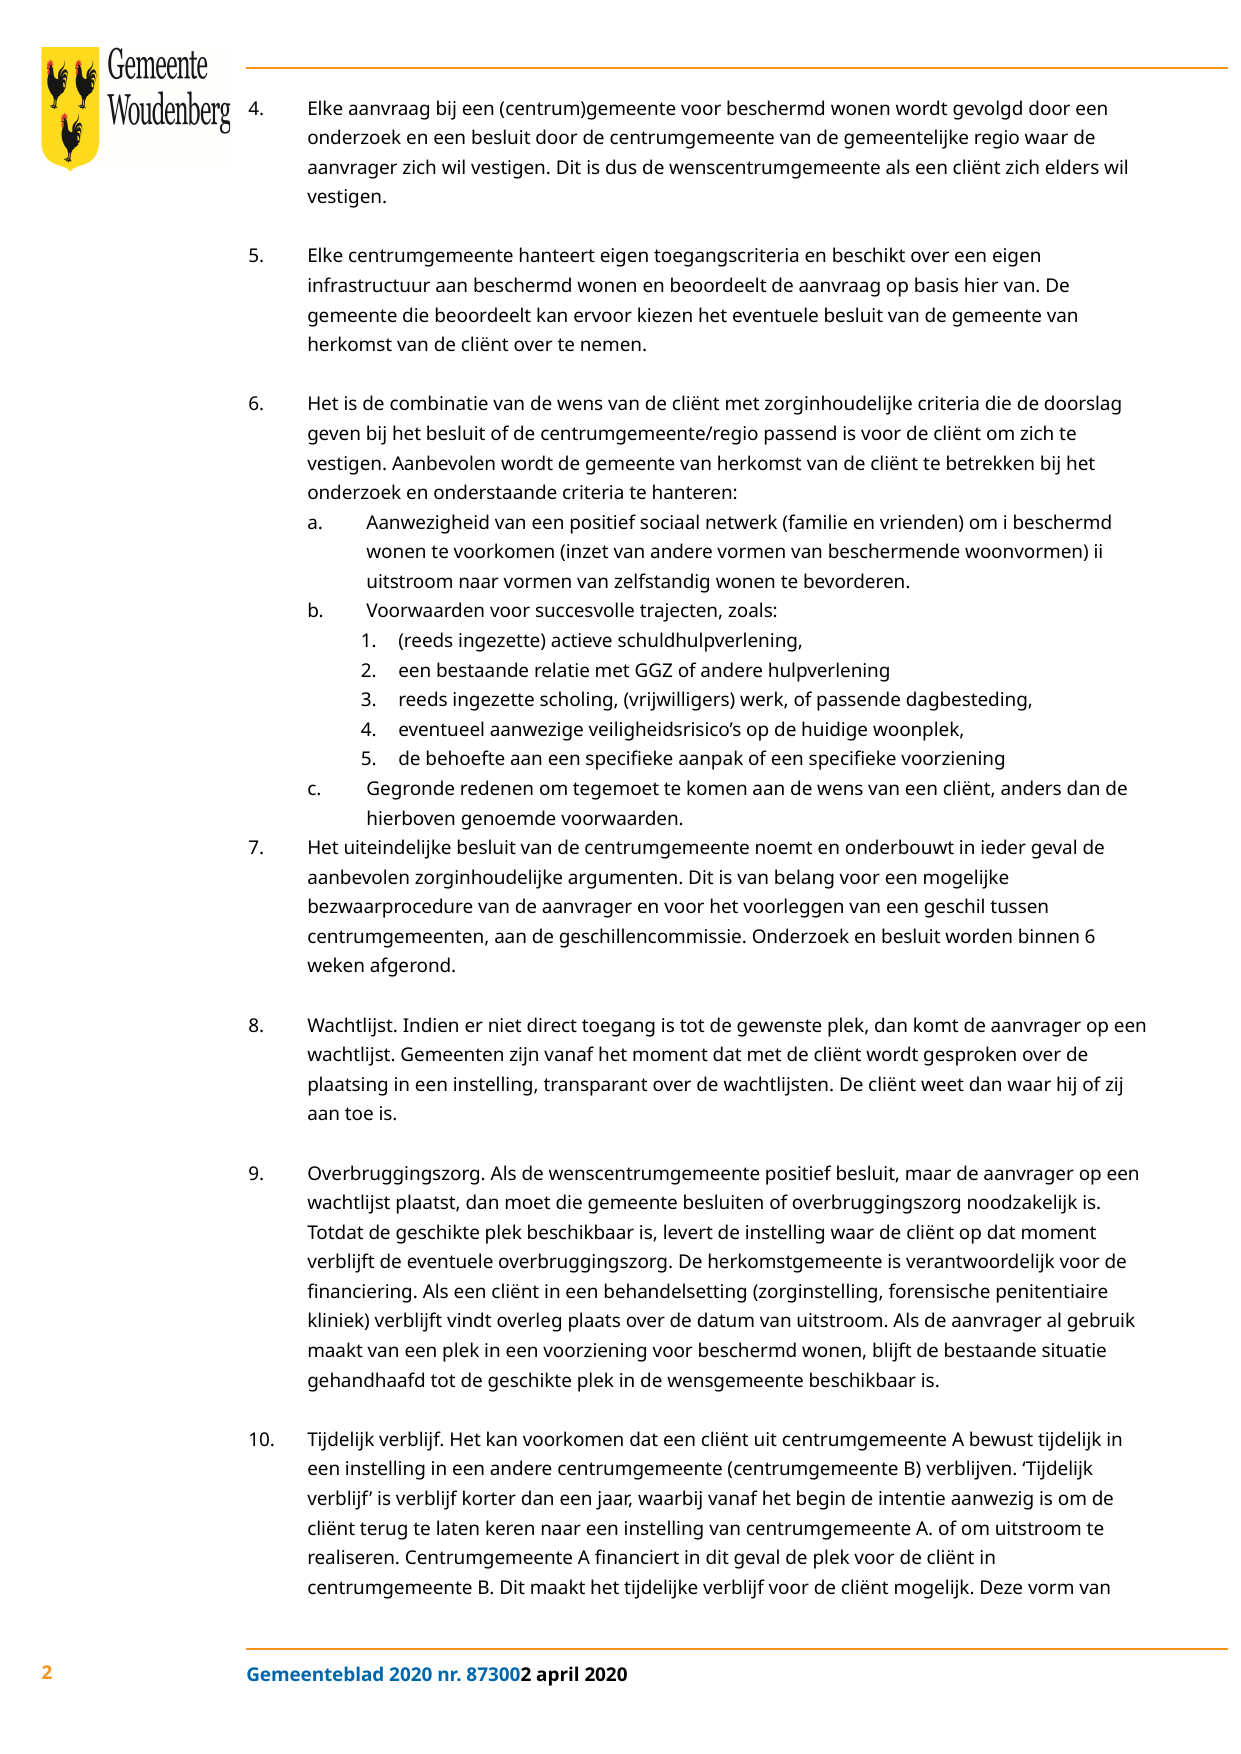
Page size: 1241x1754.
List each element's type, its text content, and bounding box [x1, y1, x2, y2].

list Wachtlijst. Indien er niet direct toegang is tot de gewenste plek, dan komt de aanvrager op een wachtlijst. Gemeenten zijn vanaf het moment dat met de cliënt wordt gesproken over de plaatsing in een instelling, transparant over de wachtlijsten. De cliënt weet dan waar hij of zij aan toe is. [248, 1012, 1152, 1126]
picture [41, 47, 231, 172]
list Aanwezigheid van een positief sociaal netwerk (familie en vrienden) om i beschermd wonen te voorkomen (inzet van andere vormen van beschermende woonvormen) ii uitstroom naar vormen van zelfstandig wonen te bevorderen. [307, 509, 1152, 594]
list Overbruggingszorg. Als de wenscentrumgemeente positief besluit, maar de aanvrager op een wachtlijst plaatst, dan moet die gemeente besluiten of overbruggingszorg noodzakelijk is. Totdat de geschikte plek beschikbaar is, levert de instelling waar de cliënt op dat moment verblijft de eventuele overbruggingszorg. De herkomstgemeente is verantwoordelijk voor de financiering. Als een cliënt in een behandelsetting (zorginstelling, forensische penitentiaire kliniek) verblijft vindt overleg plaats over de datum van uitstroom. Als de aanvrager al gebruik maakt van een plek in een voorziening voor beschermd wonen, blijft de bestaande situatie gehandhaafd tot de geschikte plek in de wensgemeente beschikbaar is. [248, 1160, 1152, 1393]
list een bestaande relatie met GGZ of andere hulpverlening [361, 657, 1152, 683]
list Het uiteindelijke besluit van de centrumgemeente noemt en onderbouwt in ieder geval de aanbevolen zorginhoudelijke argumenten. Dit is van belang voor een mogelijke bezwaarprocedure van de aanvrager en voor het voorleggen van een geschil tussen centrumgemeenten, aan de geschillencommissie. Onderzoek en besluit worden binnen 6 weken afgerond. [248, 834, 1152, 978]
list eventueel aanwezige veiligheidsrisico’s op de huidige woonplek, [361, 716, 1152, 742]
list Het is de combinatie van de wens van de cliënt met zorginhoudelijke criteria die de doorslag geven bij het besluit of de centrumgemeente/regio passend is voor de cliënt om zich te vestigen. Aanbevolen wordt de gemeente van herkomst van de cliënt te betrekken bij het onderzoek en onderstaande criteria te hanteren: [248, 391, 1152, 505]
list (reeds ingezette) actieve schuldhulpverlening, [361, 627, 1152, 653]
list reeds ingezette scholing, (vrijwilligers) werk, of passende dagbesteding, [361, 686, 1152, 712]
list Elke aanvraag bij een (centrum)gemeente voor beschermd wonen wordt gevolgd door een onderzoek en een besluit door de centrumgemeente van de gemeentelijke regio waar de aanvrager zich wil vestigen. Dit is dus de wenscentrumgemeente als een cliënt zich elders wil vestigen. [248, 95, 1152, 209]
list Gegronde redenen om tegemoet te komen aan de wens van een cliënt, anders dan de hierboven genoemde voorwaarden. [307, 775, 1152, 831]
list de behoefte aan een specifieke aanpak of een specifieke voorziening [361, 746, 1152, 771]
list Tijdelijk verblijf. Het kan voorkomen dat een cliënt uit centrumgemeente A bewust tijdelijk in een instelling in een andere centrumgemeente (centrumgemeente B) verblijven. ‘Tijdelijk verblijf’ is verblijf korter dan een jaar, waarbij vanaf het begin de intentie aanwezig is om de cliënt terug te laten keren naar een instelling van centrumgemeente A. of om uitstroom te realiseren. Centrumgemeente A financiert in dit geval de plek voor de cliënt in centrumgemeente B. Dit maakt het tijdelijke verblijf voor de cliënt mogelijk. Deze vorm van [248, 1426, 1152, 1600]
list Elke centrumgemeente hanteert eigen toegangscriteria en beschikt over een eigen infrastructuur aan beschermd wonen en beoordeelt de aanvraag op basis hier van. De gemeente die beoordeelt kan ervoor kiezen het eventuele besluit van de gemeente van herkomst van de cliënt over te nemen. [248, 243, 1152, 357]
list Voorwaarden voor succesvolle trajecten, zoals: [307, 598, 1152, 623]
